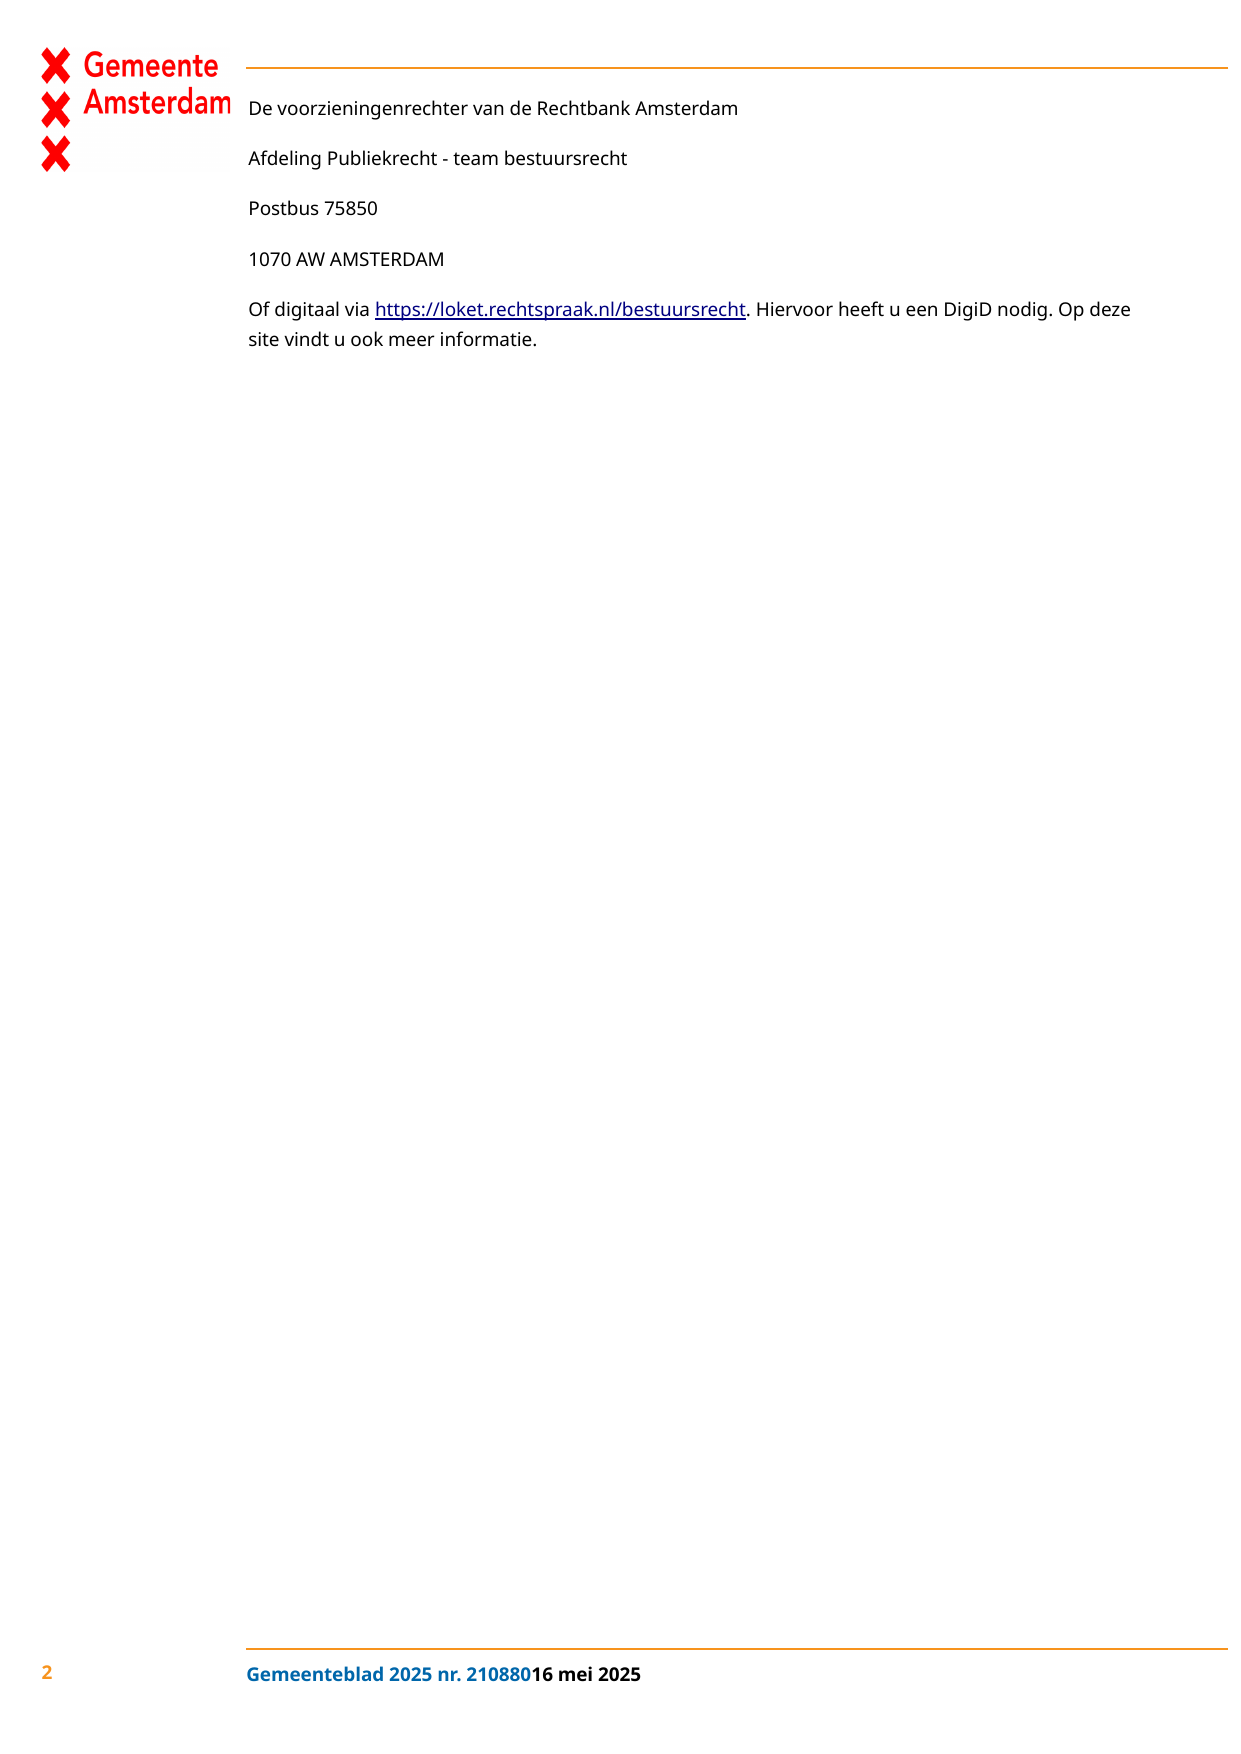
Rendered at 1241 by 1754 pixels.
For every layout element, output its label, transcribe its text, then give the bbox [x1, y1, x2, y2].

text Afdeling Publiekrecht - team bestuursrecht [248, 145, 1152, 171]
text Of digitaal via https://loket.rechtspraak.nl/bestuursrecht. Hiervoor heeft u een DigiD nodig. Op deze site vindt u ook meer informatie. [248, 296, 1152, 352]
text 1070 AW AMSTERDAM [248, 246, 1152, 272]
text Postbus 75850 [248, 196, 1152, 221]
text De voorzieningenrechter van de Rechtbank Amsterdam [248, 95, 1152, 121]
picture [41, 47, 231, 172]
